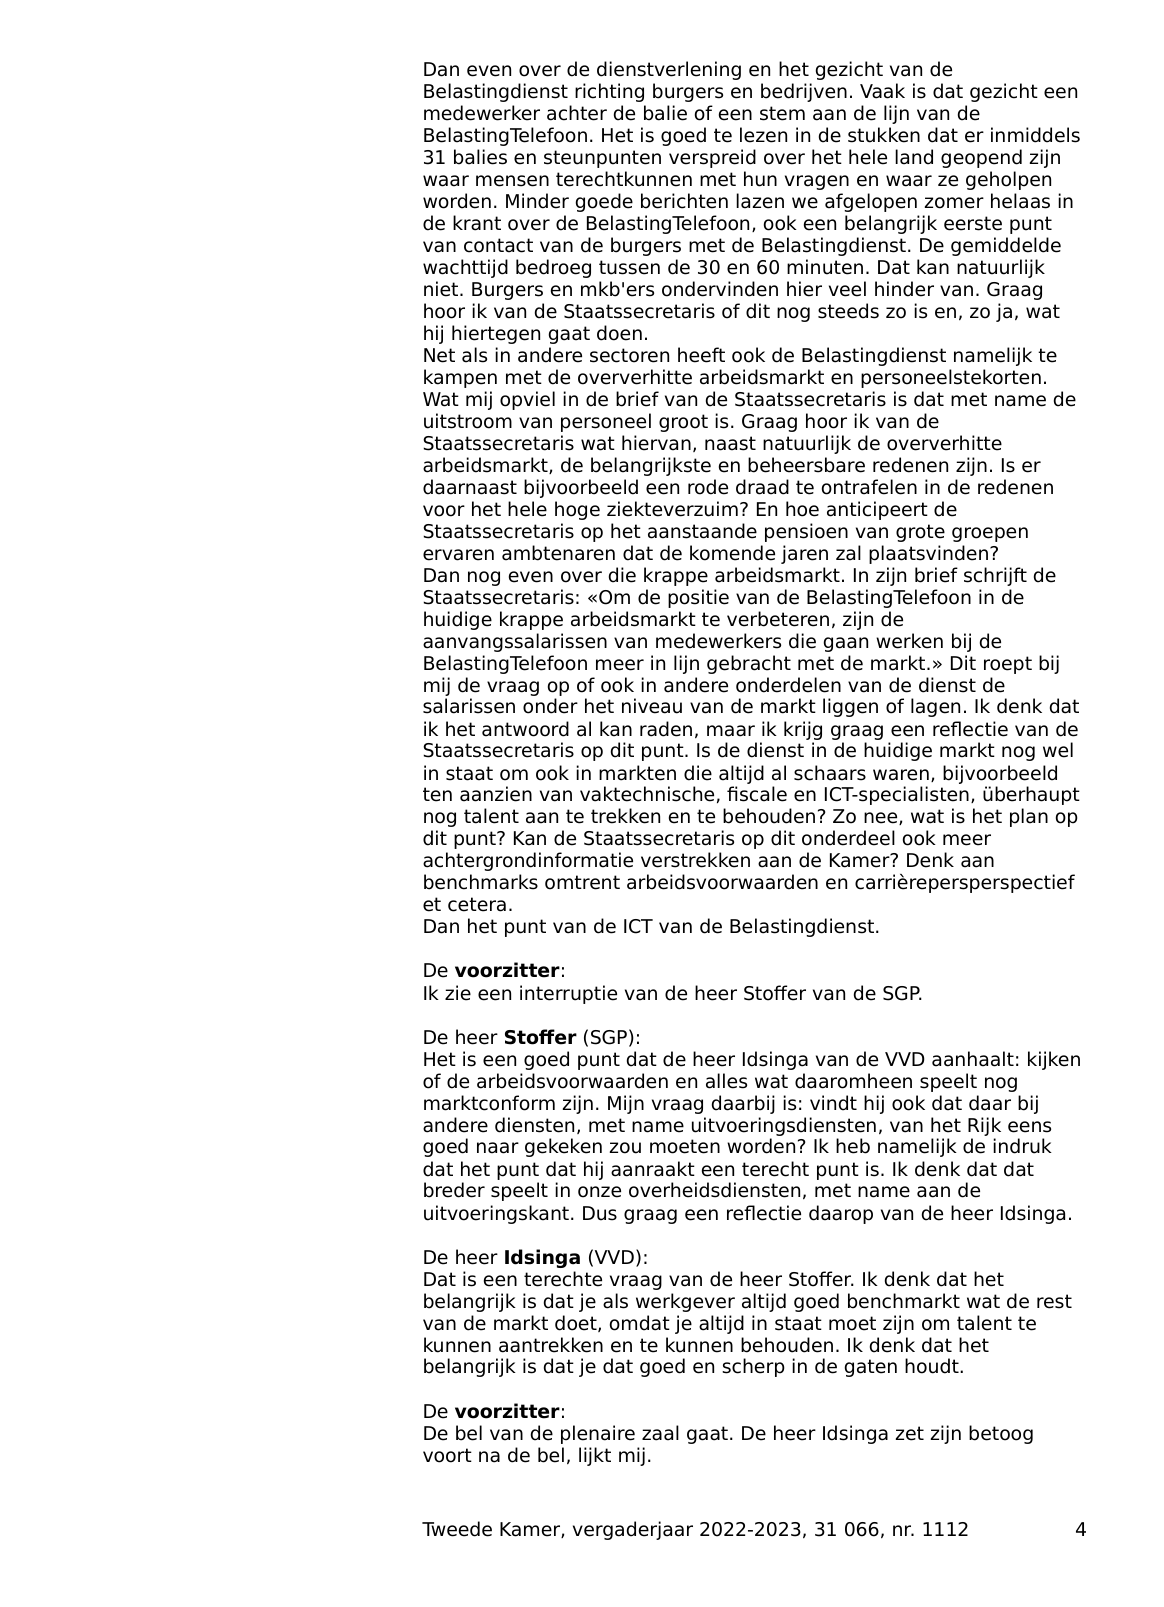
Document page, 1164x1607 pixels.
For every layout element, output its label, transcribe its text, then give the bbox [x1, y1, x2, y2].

text Dat is een terechte vraag van de heer Stoffer. Ik denk dat het belangrijk is dat je als werkgever altijd goed benchmarkt wat de rest van de markt doet, omdat je altijd in staat moet zijn om talent te kunnen aantrekken en te kunnen behouden. Ik denk dat het belangrijk is dat je dat goed en scherp in de gaten houdt. [422, 1268, 1087, 1378]
text Dan nog even over die krappe arbeidsmarkt. In zijn brief schrijft de Staatssecretaris: «Om de positie van de BelastingTelefoon in de huidige krappe arbeidsmarkt te verbeteren, zijn de aanvangssalarissen van medewerkers die gaan werken bij de BelastingTelefoon meer in lijn gebracht met de markt.» Dit roept bij mij de vraag op of ook in andere onderdelen van de dienst de salarissen onder het niveau van de markt liggen of lagen. Ik denk dat ik het antwoord al kan raden, maar ik krijg graag een reflectie van de Staatssecretaris op dit punt. Is de dienst in de huidige markt nog wel in staat om ook in markten die altijd al schaars waren, bijvoorbeeld ten aanzien van vaktechnische, fiscale en ICT-specialisten, überhaupt nog talent aan te trekken en te behouden? Zo nee, wat is het plan op dit punt? Kan de Staatssecretaris op dit onderdeel ook meer achtergrondinformatie verstrekken aan de Kamer? Denk aan benchmarks omtrent arbeidsvoorwaarden en carrièrepersperspectief et cetera. [422, 564, 1087, 916]
text De heer Stoffer (SGP): [422, 1027, 1087, 1048]
text Dan even over de dienstverlening en het gezicht van de Belastingdienst richting burgers en bedrijven. Vaak is dat gezicht een medewerker achter de balie of een stem aan de lijn van de BelastingTelefoon. Het is goed te lezen in de stukken dat er inmiddels 31 balies en steunpunten verspreid over het hele land geopend zijn waar mensen terechtkunnen met hun vragen en waar ze geholpen worden. Minder goede berichten lazen we afgelopen zomer helaas in de krant over de BelastingTelefoon, ook een belangrijk eerste punt van contact van de burgers met de Belastingdienst. De gemiddelde wachttijd bedroeg tussen de 30 en 60 minuten. Dat kan natuurlijk niet. Burgers en mkb'ers ondervinden hier veel hinder van. Graag hoor ik van de Staatssecretaris of dit nog steeds zo is en, zo ja, wat hij hiertegen gaat doen. [422, 59, 1087, 345]
text De voorzitter: [422, 1401, 1087, 1423]
text Dan het punt van de ICT van de Belastingdienst. [422, 916, 1087, 938]
text Net als in andere sectoren heeft ook de Belastingdienst namelijk te kampen met de oververhitte arbeidsmarkt en personeelstekorten. Wat mij opviel in de brief van de Staatssecretaris is dat met name de uitstroom van personeel groot is. Graag hoor ik van de Staatssecretaris wat hiervan, naast natuurlijk de oververhitte arbeidsmarkt, de belangrijkste en beheersbare redenen zijn. Is er daarnaast bijvoorbeeld een rode draad te ontrafelen in de redenen voor het hele hoge ziekteverzuim? En hoe anticipeert de Staatssecretaris op het aanstaande pensioen van grote groepen ervaren ambtenaren dat de komende jaren zal plaatsvinden? [422, 345, 1087, 564]
text Ik zie een interruptie van de heer Stoffer van de SGP. [422, 982, 1087, 1004]
text Het is een goed punt dat de heer Idsinga van de VVD aanhaalt: kijken of de arbeidsvoorwaarden en alles wat daaromheen speelt nog marktconform zijn. Mijn vraag daarbij is: vindt hij ook dat daar bij andere diensten, met name uitvoeringsdiensten, van het Rijk eens goed naar gekeken zou moeten worden? Ik heb namelijk de indruk dat het punt dat hij aanraakt een terecht punt is. Ik denk dat dat breder speelt in onze overheidsdiensten, met name aan de uitvoeringskant. Dus graag een reflectie daarop van de heer Idsinga. [422, 1048, 1087, 1224]
text De heer Idsinga (VVD): [422, 1247, 1087, 1268]
text De voorzitter: [422, 960, 1087, 982]
text De bel van de plenaire zaal gaat. De heer Idsinga zet zijn betoog voort na de bel, lijkt mij. [422, 1423, 1087, 1467]
